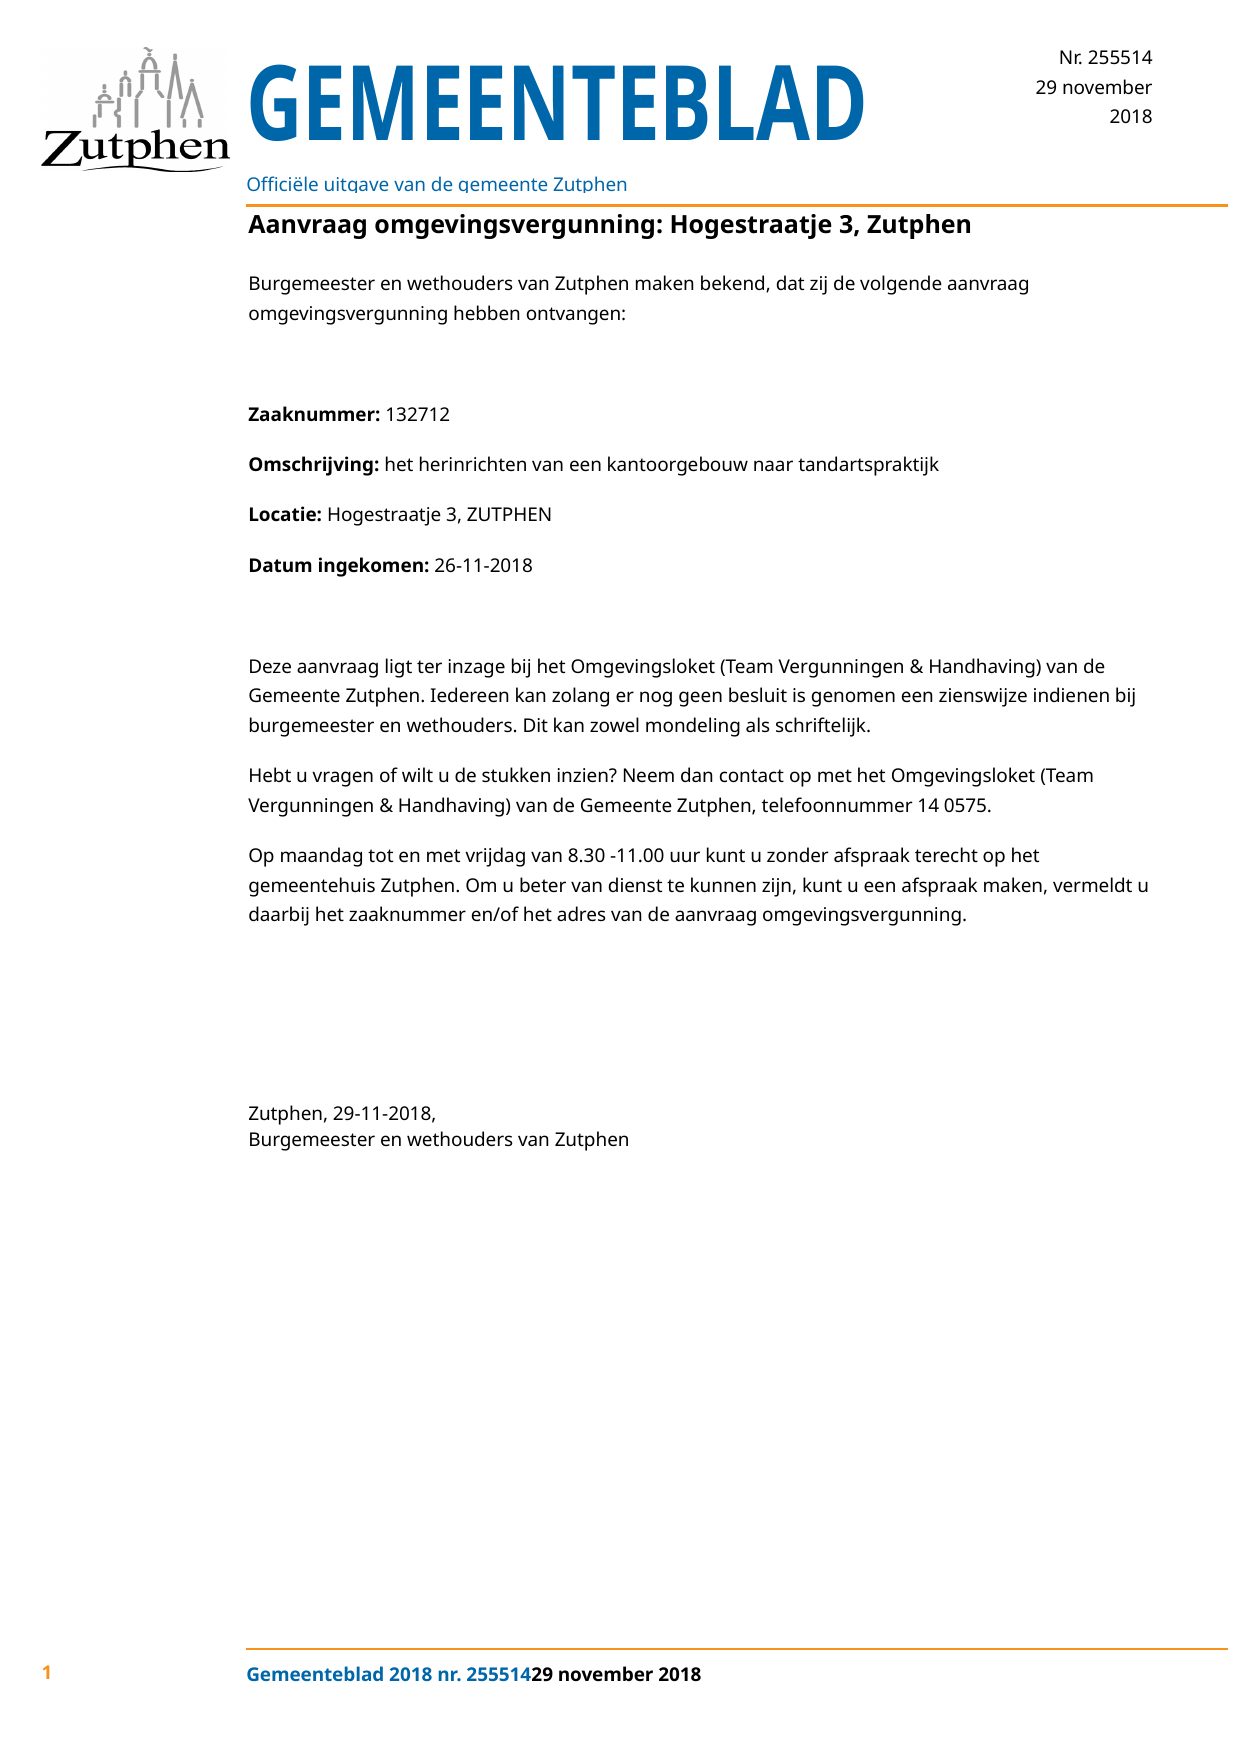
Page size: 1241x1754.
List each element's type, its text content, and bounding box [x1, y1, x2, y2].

text Hebt u vragen of wilt u de stukken inzien? Neem dan contact op met het Omgevingsloket (Team Vergunningen & Handhaving) van de Gemeente Zutphen, telefoonnummer 14 0575. [248, 762, 1152, 818]
text Burgemeester en wethouders van Zutphen maken bekend, dat zij de volgende aanvraag omgevingsvergunning hebben ontvangen: [248, 270, 1152, 326]
text Omschrijving: het herinrichten van een kantoorgebouw naar tandartspraktijk [248, 451, 1152, 477]
text Deze aanvraag ligt ter inzage bij het Omgevingsloket (Team Vergunningen & Handhaving) van de Gemeente Zutphen. Iedereen kan zolang er nog geen besluit is genomen een zienswijze indienen bij burgemeester en wethouders. Dit kan zowel mondeling als schriftelijk. [248, 653, 1152, 738]
text Op maandag tot en met vrijdag van 8.30 -11.00 uur kunt u zonder afspraak terecht op het gemeentehuis Zutphen. Om u beter van dienst te kunnen zijn, kunt u een afspraak maken, vermeldt u daarbij het zaaknummer en/of het adres van de aanvraag omgevingsvergunning. [248, 842, 1152, 927]
picture [41, 47, 231, 172]
text Burgemeester en wethouders van Zutphen [248, 1126, 1152, 1152]
text Aanvraag omgevingsvergunning: Hogestraatje 3, Zutphen [248, 207, 1152, 241]
text Zaaknummer: 132712 [248, 401, 1152, 426]
text Zutphen, 29-11-2018, [248, 1101, 1152, 1126]
text Locatie: Hogestraatje 3, ZUTPHEN [248, 502, 1152, 527]
text Datum ingekomen: 26-11-2018 [248, 552, 1152, 578]
